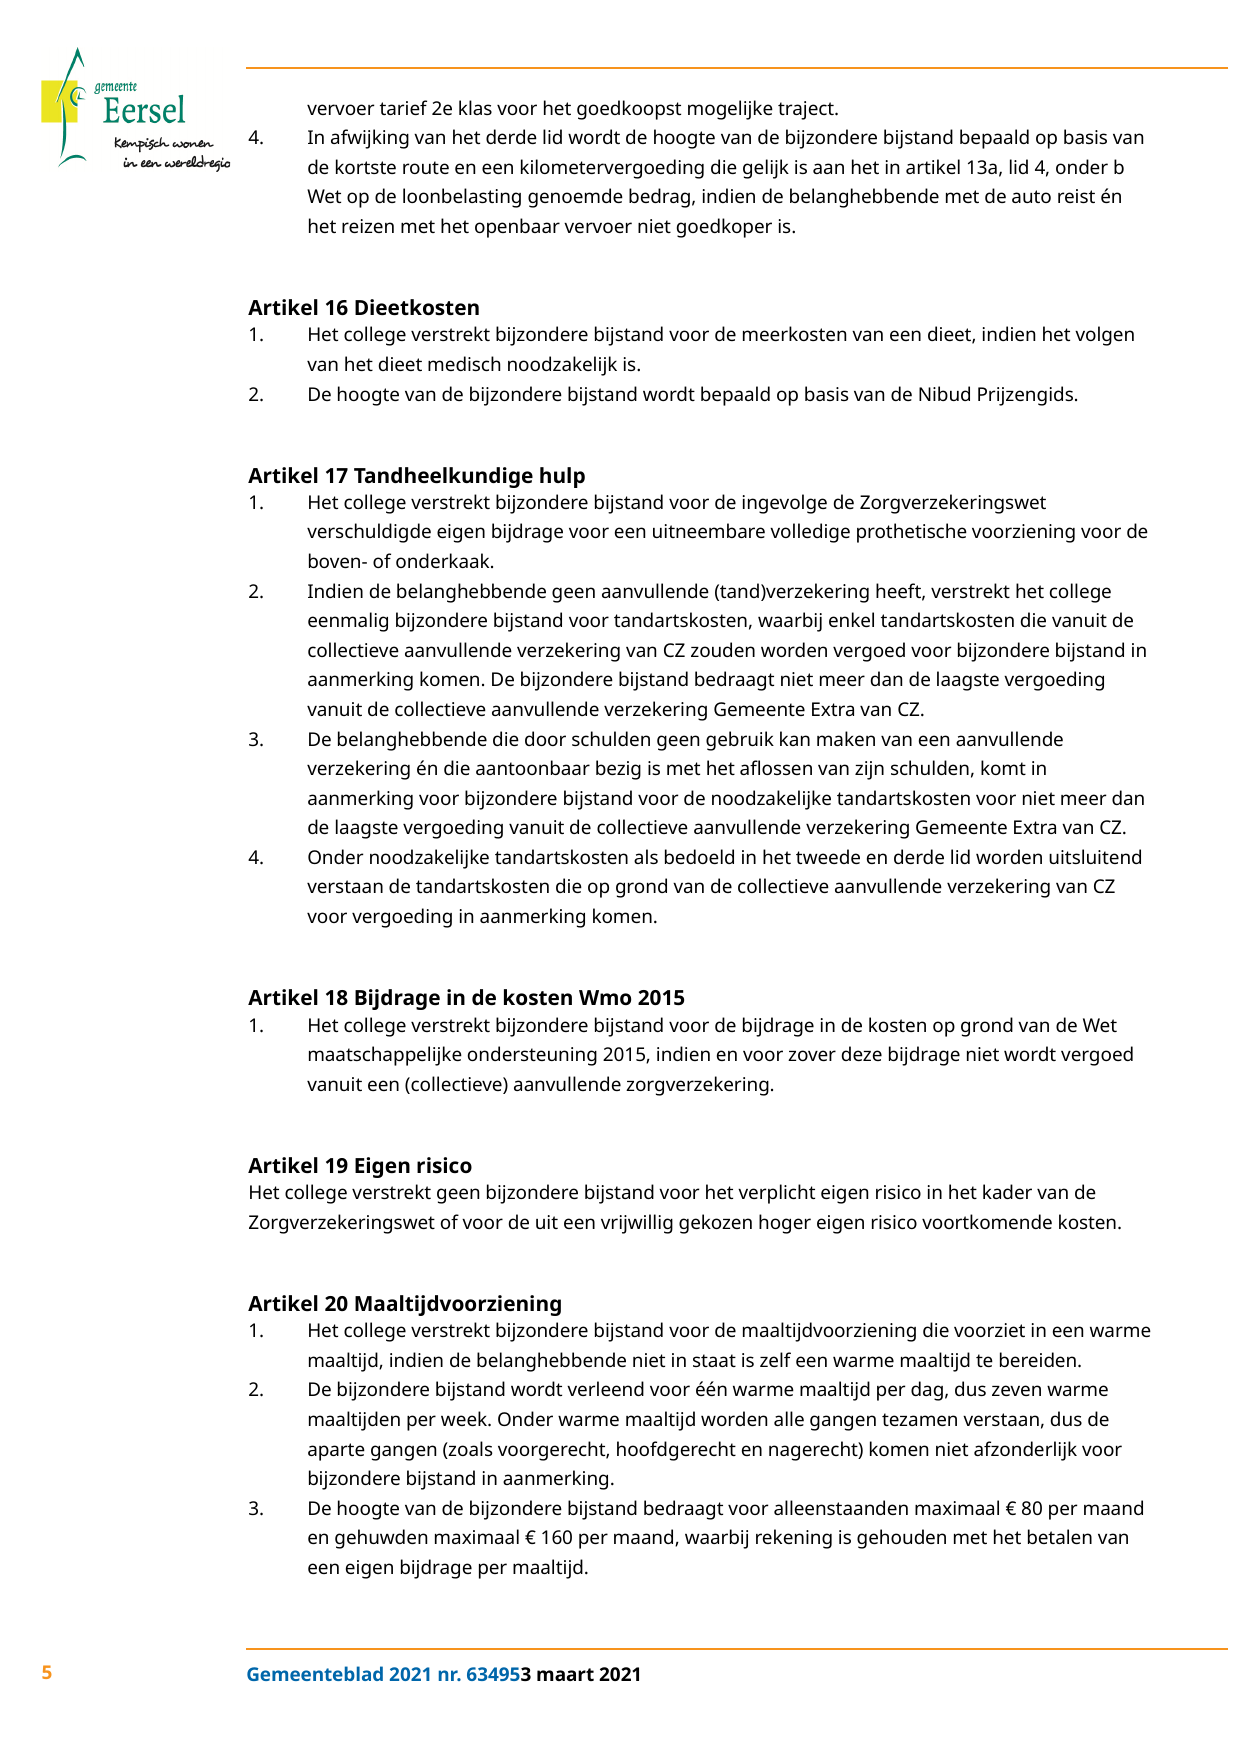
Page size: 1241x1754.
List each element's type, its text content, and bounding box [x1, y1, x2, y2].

list De bijzondere bijstand wordt verleend voor één warme maaltijd per dag, dus zeven warme maaltijden per week. Onder warme maaltijd worden alle gangen tezamen verstaan, dus de aparte gangen (zoals voorgerecht, hoofdgerecht en nagerecht) komen niet afzonderlijk voor bijzondere bijstand in aanmerking. [248, 1377, 1152, 1491]
list De hoogte van de bijzondere bijstand wordt bepaald op basis van de Nibud Prijzengids. [248, 381, 1152, 406]
text Het college verstrekt geen bijzondere bijstand voor het verplicht eigen risico in het kader van de Zorgverzekeringswet of voor de uit een vrijwillig gekozen hoger eigen risico voortkomende kosten. [248, 1179, 1152, 1235]
list vervoer tarief 2e klas voor het goedkoopst mogelijke traject. [248, 95, 1152, 121]
text Artikel 16 Dieetkosten [248, 293, 1152, 322]
list Het college verstrekt bijzondere bijstand voor de maaltijdvoorziening die voorziet in een warme maaltijd, indien de belanghebbende niet in staat is zelf een warme maaltijd te bereiden. [248, 1317, 1152, 1373]
list De hoogte van de bijzondere bijstand bedraagt voor alleenstaanden maximaal € 80 per maand en gehuwden maximaal € 160 per maand, waarbij rekening is gehouden met het betalen van een eigen bijdrage per maaltijd. [248, 1495, 1152, 1580]
picture [41, 47, 231, 172]
list Het college verstrekt bijzondere bijstand voor de bijdrage in de kosten op grond van de Wet maatschappelijke ondersteuning 2015, indien en voor zover deze bijdrage niet wordt vergoed vanuit een (collectieve) aanvullende zorgverzekering. [248, 1012, 1152, 1097]
text Artikel 20 Maaltijdvoorziening [248, 1289, 1152, 1317]
list Onder noodzakelijke tandartskosten als bedoeld in het tweede en derde lid worden uitsluitend verstaan de tandartskosten die op grond van de collectieve aanvullende verzekering van CZ voor vergoeding in aanmerking komen. [248, 844, 1152, 929]
list Indien de belanghebbende geen aanvullende (tand)verzekering heeft, verstrekt het college eenmalig bijzondere bijstand voor tandartskosten, waarbij enkel tandartskosten die vanuit de collectieve aanvullende verzekering van CZ zouden worden vergoed voor bijzondere bijstand in aanmerking komen. De bijzondere bijstand bedraagt niet meer dan de laagste vergoeding vanuit de collectieve aanvullende verzekering Gemeente Extra van CZ. [248, 578, 1152, 722]
list In afwijking van het derde lid wordt de hoogte van de bijzondere bijstand bepaald op basis van de kortste route en een kilometervergoeding die gelijk is aan het in artikel 13a, lid 4, onder b Wet op de loonbelasting genoemde bedrag, indien de belanghebbende met de auto reist én het reizen met het openbaar vervoer niet goedkoper is. [248, 124, 1152, 239]
list De belanghebbende die door schulden geen gebruik kan maken van een aanvullende verzekering én die aantoonbaar bezig is met het aflossen van zijn schulden, komt in aanmerking voor bijzondere bijstand voor de noodzakelijke tandartskosten voor niet meer dan de laagste vergoeding vanuit de collectieve aanvullende verzekering Gemeente Extra van CZ. [248, 726, 1152, 840]
text Artikel 18 Bijdrage in de kosten Wmo 2015 [248, 983, 1152, 1012]
text Artikel 17 Tandheelkundige hulp [248, 461, 1152, 489]
list Het college verstrekt bijzondere bijstand voor de meerkosten van een dieet, indien het volgen van het dieet medisch noodzakelijk is. [248, 322, 1152, 377]
list Het college verstrekt bijzondere bijstand voor de ingevolge de Zorgverzekeringswet verschuldigde eigen bijdrage voor een uitneembare volledige prothetische voorziening voor de boven- of onderkaak. [248, 489, 1152, 574]
text Artikel 19 Eigen risico [248, 1151, 1152, 1179]
